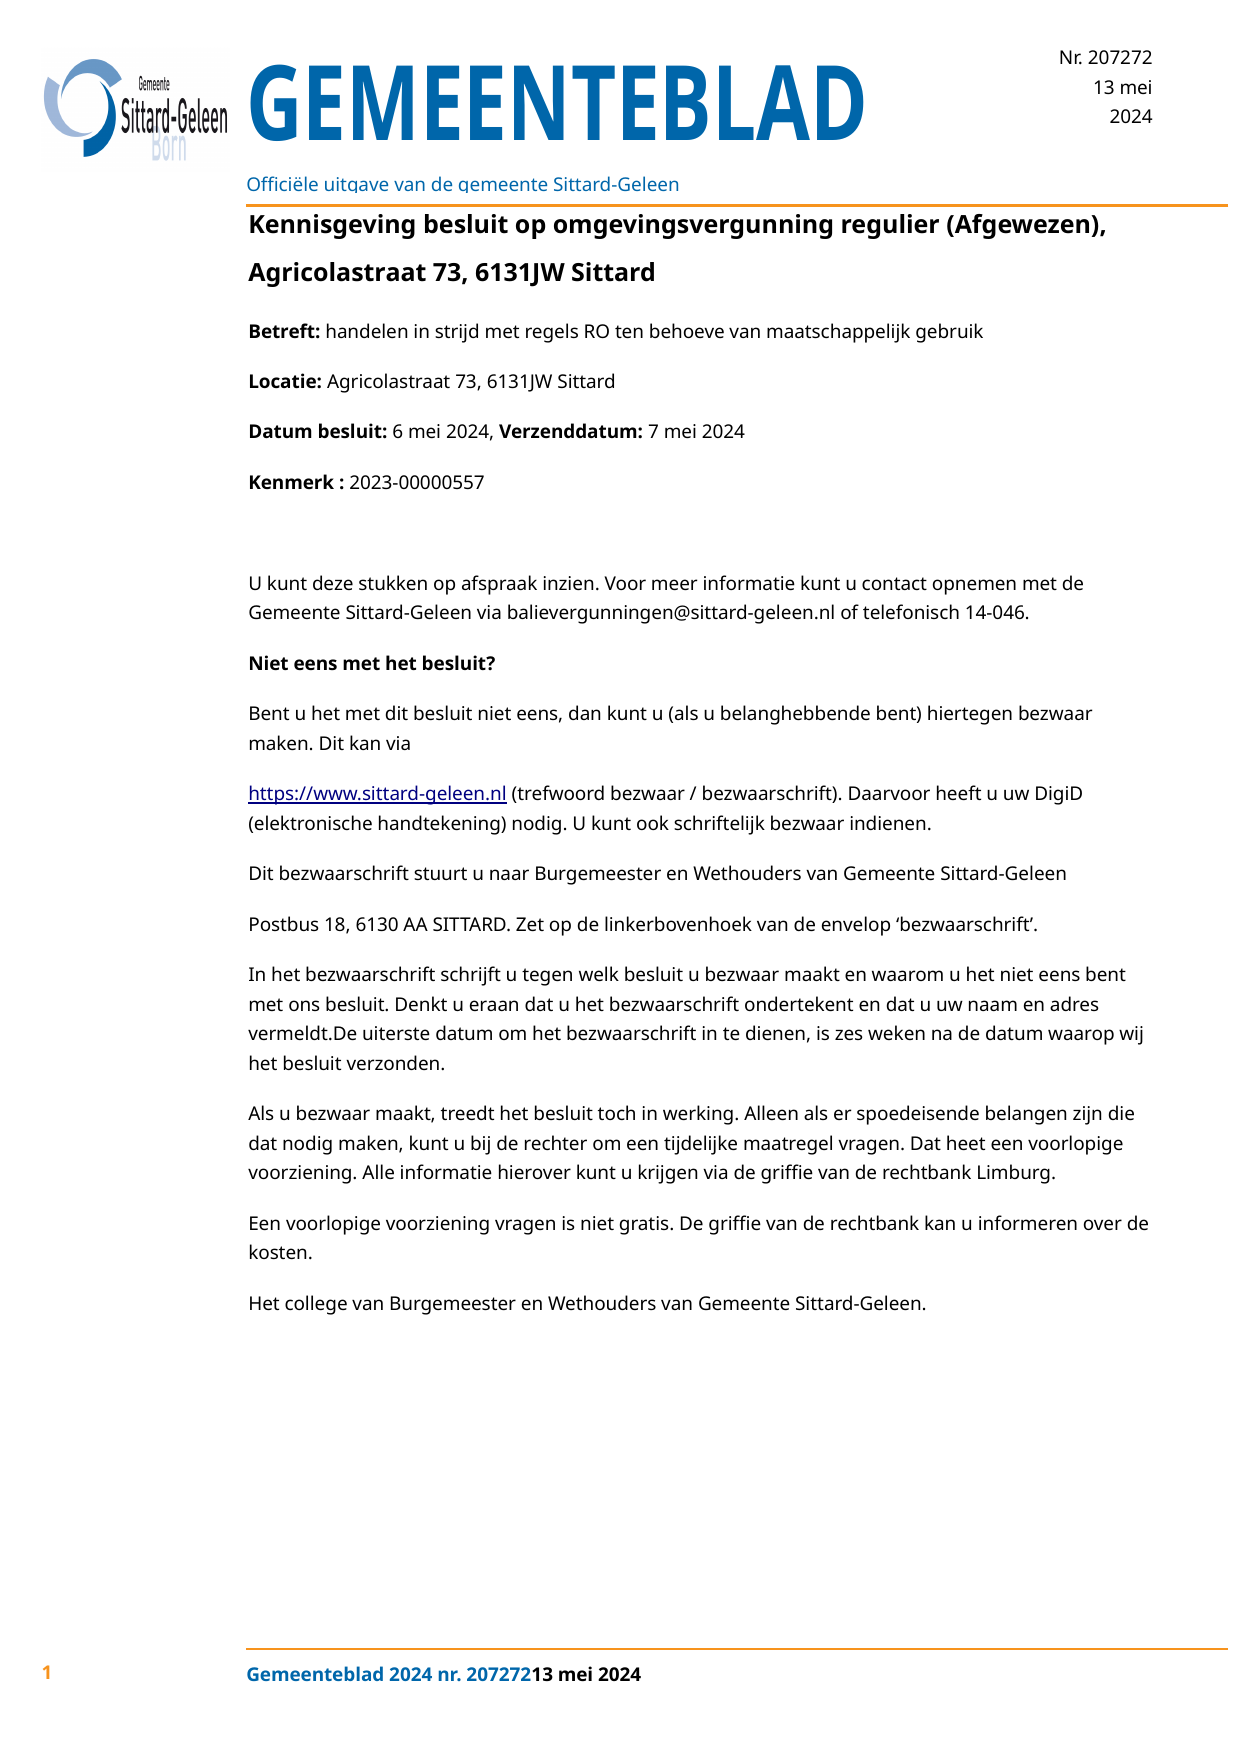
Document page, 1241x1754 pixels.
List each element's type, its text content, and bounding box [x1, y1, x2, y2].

picture [41, 47, 231, 172]
text Een voorlopige voorziening vragen is niet gratis. De griffie van de rechtbank kan u informeren over de kosten. [248, 1210, 1152, 1265]
text U kunt deze stukken op afspraak inzien. Voor meer informatie kunt u contact opnemen met de Gemeente Sittard-Geleen via balievergunningen@sittard-geleen.nl of telefonisch 14-046. [248, 570, 1152, 625]
text Het college van Burgemeester en Wethouders van Gemeente Sittard-Geleen. [248, 1290, 1152, 1316]
text Kenmerk : 2023-00000557 [248, 469, 1152, 495]
text Als u bezwaar maakt, treedt het besluit toch in werking. Alleen als er spoedeisende belangen zijn die dat nodig maken, kunt u bij de rechter om een tijdelijke maatregel vragen. Dat heet een voorlopige voorziening. Alle informatie hierover kunt u krijgen via de griffie van de rechtbank Limburg. [248, 1100, 1152, 1185]
text Dit bezwaarschrift stuurt u naar Burgemeester en Wethouders van Gemeente Sittard-Geleen [248, 860, 1152, 886]
text Locatie: Agricolastraat 73, 6131JW Sittard [248, 368, 1152, 394]
text Kennisgeving besluit op omgevingsvergunning regulier (Afgewezen), Agricolastraat 73, 6131JW Sittard [248, 207, 1152, 288]
text https://www.sittard-geleen.nl (trefwoord bezwaar / bezwaarschrift). Daarvoor heeft u uw DigiD (elektronische handtekening) nodig. U kunt ook schriftelijk bezwaar indienen. [248, 780, 1152, 836]
text In het bezwaarschrift schrijft u tegen welk besluit u bezwaar maakt en waarom u het niet eens bent met ons besluit. Denkt u eraan dat u het bezwaarschrift ondertekent en dat u uw naam en adres vermeldt.De uiterste datum om het bezwaarschrift in te dienen, is zes weken na de datum waarop wij het besluit verzonden. [248, 961, 1152, 1076]
text Betreft: handelen in strijd met regels RO ten behoeve van maatschappelijk gebruik [248, 318, 1152, 344]
text Niet eens met het besluit? [248, 650, 1152, 676]
text Bent u het met dit besluit niet eens, dan kunt u (als u belanghebbende bent) hiertegen bezwaar maken. Dit kan via [248, 700, 1152, 756]
text Datum besluit: 6 mei 2024, Verzenddatum: 7 mei 2024 [248, 419, 1152, 444]
text Postbus 18, 6130 AA SITTARD. Zet op de linkerbovenhoek van de envelop ‘bezwaarschrift’. [248, 911, 1152, 937]
